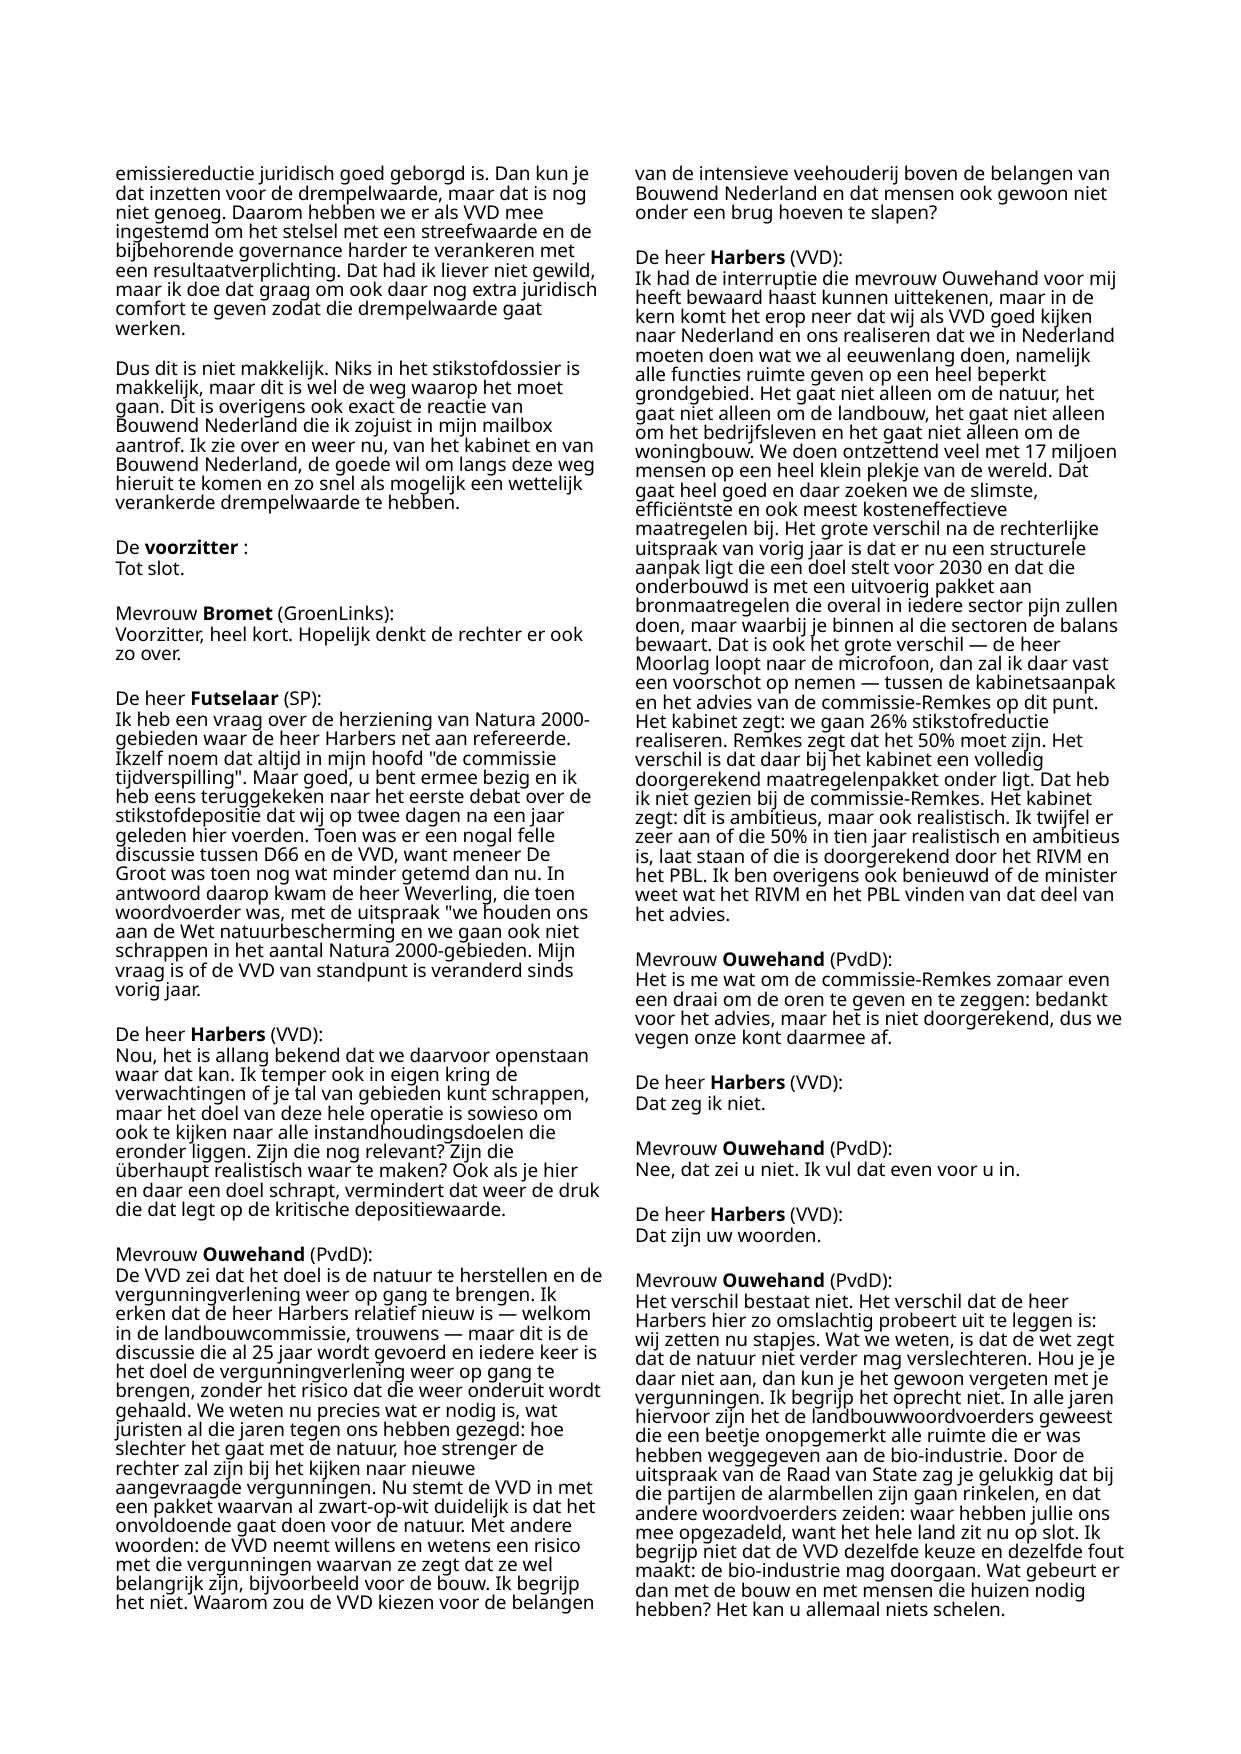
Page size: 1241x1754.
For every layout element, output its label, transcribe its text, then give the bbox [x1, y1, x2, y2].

text De heer Harbers (VVD): [635, 1201, 1125, 1227]
text Mevrouw Ouwehand (PvdD): [115, 1241, 605, 1267]
text Dat zijn uw woorden. [635, 1227, 1125, 1246]
text Mevrouw Ouwehand (PvdD): [635, 946, 1125, 971]
text Ik had de interruptie die mevrouw Ouwehand voor mij heeft bewaard haast kunnen uittekenen, maar in de kern komt het erop neer dat wij als VVD goed kijken naar Nederland en ons realiseren dat we in Nederland moeten doen wat we al eeuwenlang doen, namelijk alle functies ruimte geven op een heel beperkt grondgebied. Het gaat niet alleen om de natuur, het gaat niet alleen om de landbouw, het gaat niet alleen om het bedrijfsleven en het gaat niet alleen om de woningbouw. We doen ontzettend veel met 17 miljoen mensen op een heel klein plekje van de wereld. Dat gaat heel goed en daar zoeken we de slimste, efficiëntste en ook meest kosteneffectieve maatregelen bij. Het grote verschil na de rechterlijke uitspraak van vorig jaar is dat er nu een structurele aanpak ligt die een doel stelt voor 2030 en dat die onderbouwd is met een uitvoerig pakket aan bronmaatregelen die overal in iedere sector pijn zullen doen, maar waarbij je binnen al die sectoren de balans bewaart. Dat is ook het grote verschil — de heer Moorlag loopt naar de microfoon, dan zal ik daar vast een voorschot op nemen — tussen de kabinetsaanpak en het advies van de commissie-Remkes op dit punt. Het kabinet zegt: we gaan 26% stikstofreductie realiseren. Remkes zegt dat het 50% moet zijn. Het verschil is dat daar bij het kabinet een volledig doorgerekend maatregelenpakket onder ligt. Dat heb ik niet gezien bij de commissie-Remkes. Het kabinet zegt: dit is ambitieus, maar ook realistisch. Ik twijfel er zeer aan of die 50% in tien jaar realistisch en ambitieus is, laat staan of die is doorgerekend door het RIVM en het PBL. Ik ben overigens ook benieuwd of de minister weet wat het RIVM en het PBL vinden van dat deel van het advies. [635, 270, 1125, 925]
text Tot slot. [115, 560, 605, 579]
text De VVD zei dat het doel is de natuur te herstellen en de vergunningverlening weer op gang te brengen. Ik erken dat de heer Harbers relatief nieuw is — welkom in de landbouwcommissie, trouwens — maar dit is de discussie die al 25 jaar wordt gevoerd en iedere keer is het doel de vergunningverlening weer op gang te brengen, zonder het risico dat die weer onderuit wordt gehaald. We weten nu precies wat er nodig is, wat juristen al die jaren tegen ons hebben gezegd: hoe slechter het gaat met de natuur, hoe strenger de rechter zal zijn bij het kijken naar nieuwe aangevraagde vergunningen. Nu stemt de VVD in met een pakket waarvan al zwart-op-wit duidelijk is dat het onvoldoende gaat doen voor de natuur. Met andere woorden: de VVD neemt willens en wetens een risico met die vergunningen waarvan ze zegt dat ze wel belangrijk zijn, bijvoorbeeld voor de bouw. Ik begrijp het niet. Waarom zou de VVD kiezen voor de belangen [115, 1267, 605, 1614]
text Dus dit is niet makkelijk. Niks in het stikstofdossier is makkelijk, maar dit is wel de weg waarop het moet gaan. Dit is overigens ook exact de reactie van Bouwend Nederland die ik zojuist in mijn mailbox aantrof. Ik zie over en weer nu, van het kabinet en van Bouwend Nederland, de goede wil om langs deze weg hieruit te komen en zo snel als mogelijk een wettelijk verankerde drempelwaarde te hebben. [115, 359, 605, 514]
text De heer Harbers (VVD): [635, 1069, 1125, 1095]
text De voorzitter : [115, 534, 605, 560]
text Dat zeg ik niet. [635, 1095, 1125, 1114]
text De heer Harbers (VVD): [635, 244, 1125, 270]
text Ik heb een vraag over de herziening van Natura 2000-gebieden waar de heer Harbers net aan refereerde. Ikzelf noem dat altijd in mijn hoofd "de commissie tijdverspilling". Maar goed, u bent ermee bezig en ik heb eens teruggekeken naar het eerste debat over de stikstofdepositie dat wij op twee dagen na een jaar geleden hier voerden. Toen was er een nogal felle discussie tussen D66 en de VVD, want meneer De Groot was toen nog wat minder getemd dan nu. In antwoord daarop kwam de heer Weverling, die toen woordvoerder was, met de uitspraak "we houden ons aan de Wet natuurbescherming en we gaan ook niet schrappen in het aantal Natura 2000-gebieden. Mijn vraag is of de VVD van standpunt is veranderd sinds vorig jaar. [115, 711, 605, 1000]
text De heer Futselaar (SP): [115, 685, 605, 711]
text emissiereductie juridisch goed geborgd is. Dan kun je dat inzetten voor de drempelwaarde, maar dat is nog niet genoeg. Daarom hebben we er als VVD mee ingestemd om het stelsel met een streefwaarde en de bijbehorende governance harder te verankeren met een resultaatverplichting. Dat had ik liever niet gewild, maar ik doe dat graag om ook daar nog extra juridisch comfort te geven zodat die drempelwaarde gaat werken. [115, 165, 605, 339]
text De heer Harbers (VVD): [115, 1021, 605, 1047]
text Nou, het is allang bekend dat we daarvoor openstaan waar dat kan. Ik temper ook in eigen kring de verwachtingen of je tal van gebieden kunt schrappen, maar het doel van deze hele operatie is sowieso om ook te kijken naar alle instandhoudingsdoelen die eronder liggen. Zijn die nog relevant? Zijn die überhaupt realistisch waar te maken? Ook als je hier en daar een doel schrapt, vermindert dat weer de druk die dat legt op de kritische depositiewaarde. [115, 1047, 605, 1220]
text Mevrouw Bromet (GroenLinks): [115, 600, 605, 626]
text Mevrouw Ouwehand (PvdD): [635, 1135, 1125, 1161]
text van de intensieve veehouderij boven de belangen van Bouwend Nederland en dat mensen ook gewoon niet onder een brug hoeven te slapen? [635, 165, 1125, 223]
text Nee, dat zei u niet. Ik vul dat even voor u in. [635, 1161, 1125, 1180]
text Het is me wat om de commissie-Remkes zomaar even een draai om de oren te geven en te zeggen: bedankt voor het advies, maar het is niet doorgerekend, dus we vegen onze kont daarmee af. [635, 971, 1125, 1048]
text Het verschil bestaat niet. Het verschil dat de heer Harbers hier zo omslachtig probeert uit te leggen is: wij zetten nu stapjes. Wat we weten, is dat de wet zegt dat de natuur niet verder mag verslechteren. Hou je je daar niet aan, dan kun je het gewoon vergeten met je vergunningen. Ik begrijp het oprecht niet. In alle jaren hiervoor zijn het de landbouwwoordvoerders geweest die een beetje onopgemerkt alle ruimte die er was hebben weggegeven aan de bio-industrie. Door de uitspraak van de Raad van State zag je gelukkig dat bij die partijen de alarmbellen zijn gaan rinkelen, en dat andere woordvoerders zeiden: waar hebben jullie ons mee opgezadeld, want het hele land zit nu op slot. Ik begrijp niet dat de VVD dezelfde keuze en dezelfde fout maakt: de bio-industrie mag doorgaan. Wat gebeurt er dan met de bouw en met mensen die huizen nodig hebben? Het kan u allemaal niets schelen. [635, 1293, 1125, 1620]
text Mevrouw Ouwehand (PvdD): [635, 1267, 1125, 1293]
text Voorzitter, heel kort. Hopelijk denkt de rechter er ook zo over. [115, 626, 605, 664]
